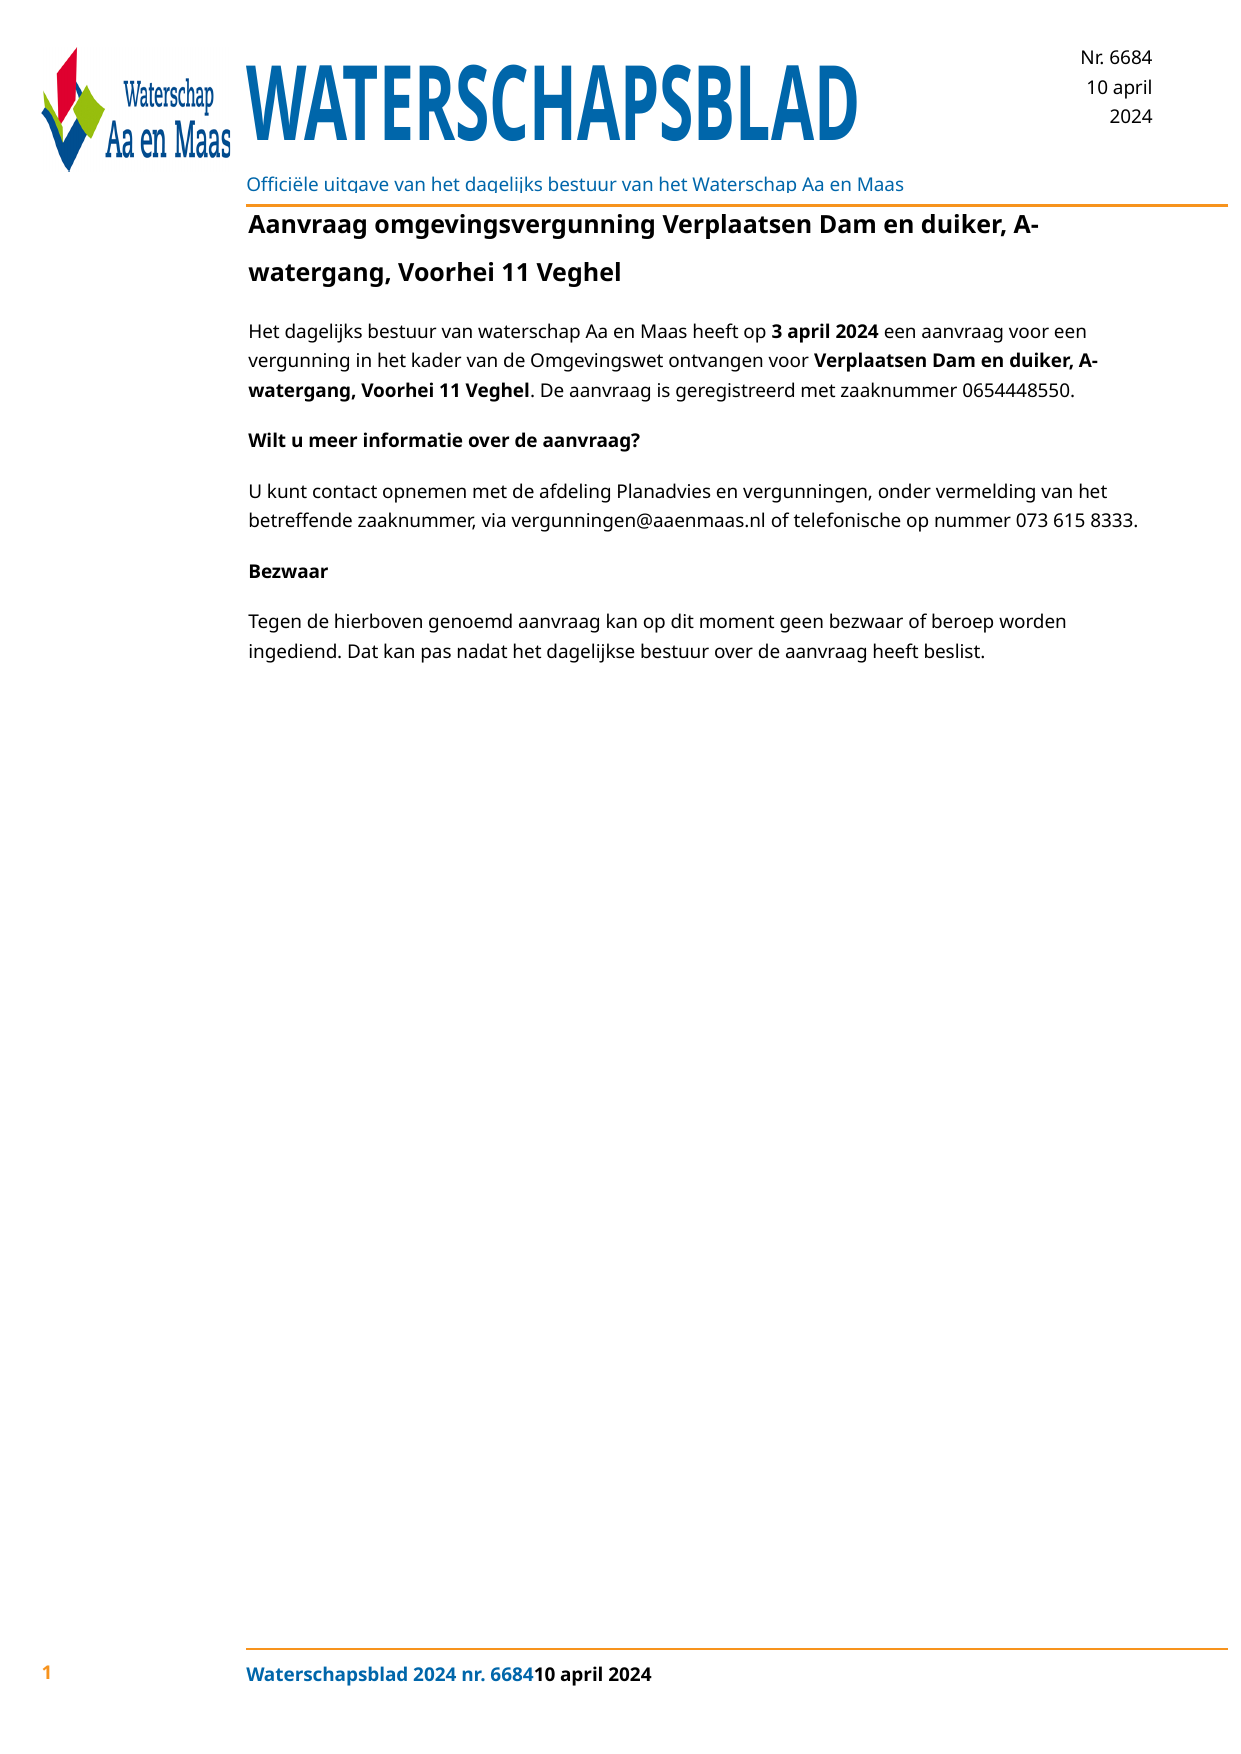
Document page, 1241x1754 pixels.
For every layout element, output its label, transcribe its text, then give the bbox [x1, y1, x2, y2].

text Tegen de hierboven genoemd aanvraag kan op dit moment geen bezwaar of beroep worden ingediend. Dat kan pas nadat het dagelijkse bestuur over de aanvraag heeft beslist. [248, 608, 1152, 664]
text Aanvraag omgevingsvergunning Verplaatsen Dam en duiker, A-watergang, Voorhei 11 Veghel [248, 207, 1152, 288]
text U kunt contact opnemen met de afdeling Planadvies en vergunningen, onder vermelding van het betreffende zaaknummer, via vergunningen@aaenmaas.nl of telefonische op nummer 073 615 8333. [248, 478, 1152, 533]
text Het dagelijks bestuur van waterschap Aa en Maas heeft op 3 april 2024 een aanvraag voor een vergunning in het kader van de Omgevingswet ontvangen voor Verplaatsen Dam en duiker, A-watergang, Voorhei 11 Veghel. De aanvraag is geregistreerd met zaaknummer 0654448550. [248, 318, 1152, 403]
text Bezwaar [248, 558, 1152, 584]
text Wilt u meer informatie over de aanvraag? [248, 427, 1152, 453]
picture [41, 47, 231, 172]
